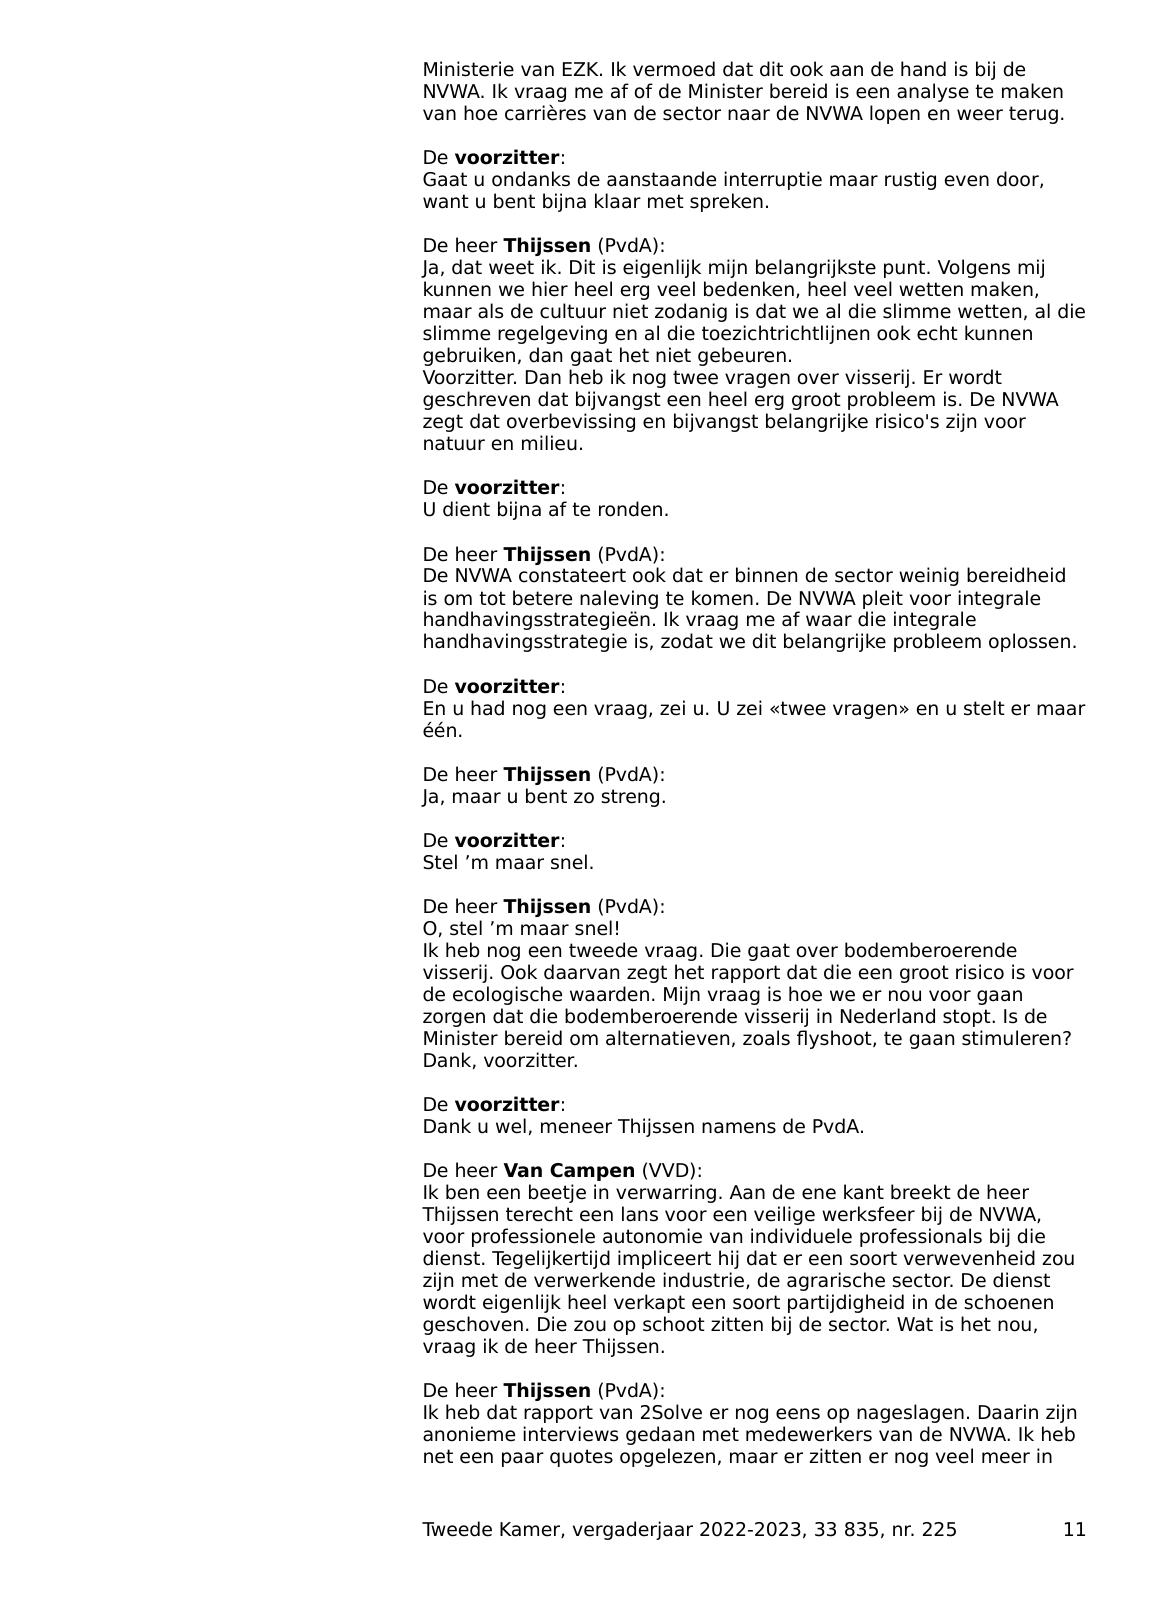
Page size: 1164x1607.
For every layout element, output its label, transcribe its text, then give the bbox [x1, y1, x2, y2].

text De NVWA constateert ook dat er binnen de sector weinig bereidheid is om tot betere naleving te komen. De NVWA pleit voor integrale handhavingsstrategieën. Ik vraag me af waar die integrale handhavingsstrategie is, zodat we dit belangrijke probleem oplossen. [422, 565, 1087, 653]
text De voorzitter: [422, 147, 1087, 169]
text De heer Thijssen (PvdA): [422, 235, 1087, 257]
text Dank, voorzitter. [422, 1050, 1087, 1072]
text De voorzitter: [422, 477, 1087, 499]
text Ik heb nog een tweede vraag. Die gaat over bodemberoerende visserij. Ook daarvan zegt het rapport dat die een groot risico is voor de ecologische waarden. Mijn vraag is hoe we er nou voor gaan zorgen dat die bodemberoerende visserij in Nederland stopt. Is de Minister bereid om alternatieven, zoals flyshoot, te gaan stimuleren? [422, 940, 1087, 1050]
text De heer Thijssen (PvdA): [422, 1380, 1087, 1402]
text De voorzitter: [422, 1094, 1087, 1116]
text Stel ’m maar snel. [422, 852, 1087, 874]
text En u had nog een vraag, zei u. U zei «twee vragen» en u stelt er maar één. [422, 697, 1087, 741]
text Ik heb dat rapport van 2Solve er nog eens op nageslagen. Daarin zijn anonieme interviews gedaan met medewerkers van de NVWA. Ik heb net een paar quotes opgelezen, maar er zitten er nog veel meer in [422, 1402, 1087, 1468]
text De heer Van Campen (VVD): [422, 1160, 1087, 1182]
text De heer Thijssen (PvdA): [422, 896, 1087, 918]
text Ja, dat weet ik. Dit is eigenlijk mijn belangrijkste punt. Volgens mij kunnen we hier heel erg veel bedenken, heel veel wetten maken, maar als de cultuur niet zodanig is dat we al die slimme wetten, al die slimme regelgeving en al die toezichtrichtlijnen ook echt kunnen gebruiken, dan gaat het niet gebeuren. [422, 257, 1087, 367]
text De voorzitter: [422, 676, 1087, 697]
text De heer Thijssen (PvdA): [422, 543, 1087, 565]
text De voorzitter: [422, 830, 1087, 852]
text Ministerie van EZK. Ik vermoed dat dit ook aan de hand is bij de NVWA. Ik vraag me af of de Minister bereid is een analyse te maken van hoe carrières van de sector naar de NVWA lopen en weer terug. [422, 59, 1087, 125]
text O, stel ’m maar snel! [422, 918, 1087, 940]
text Dank u wel, meneer Thijssen namens de PvdA. [422, 1116, 1087, 1138]
text De heer Thijssen (PvdA): [422, 764, 1087, 786]
text Gaat u ondanks de aanstaande interruptie maar rustig even door, want u bent bijna klaar met spreken. [422, 169, 1087, 213]
text Ja, maar u bent zo streng. [422, 786, 1087, 808]
text U dient bijna af te ronden. [422, 499, 1087, 521]
text Ik ben een beetje in verwarring. Aan de ene kant breekt de heer Thijssen terecht een lans voor een veilige werksfeer bij de NVWA, voor professionele autonomie van individuele professionals bij die dienst. Tegelijkertijd impliceert hij dat er een soort verwevenheid zou zijn met de verwerkende industrie, de agrarische sector. De dienst wordt eigenlijk heel verkapt een soort partijdigheid in de schoenen geschoven. Die zou op schoot zitten bij de sector. Wat is het nou, vraag ik de heer Thijssen. [422, 1182, 1087, 1358]
text Voorzitter. Dan heb ik nog twee vragen over visserij. Er wordt geschreven dat bijvangst een heel erg groot probleem is. De NVWA zegt dat overbevissing en bijvangst belangrijke risico's zijn voor natuur en milieu. [422, 367, 1087, 455]
